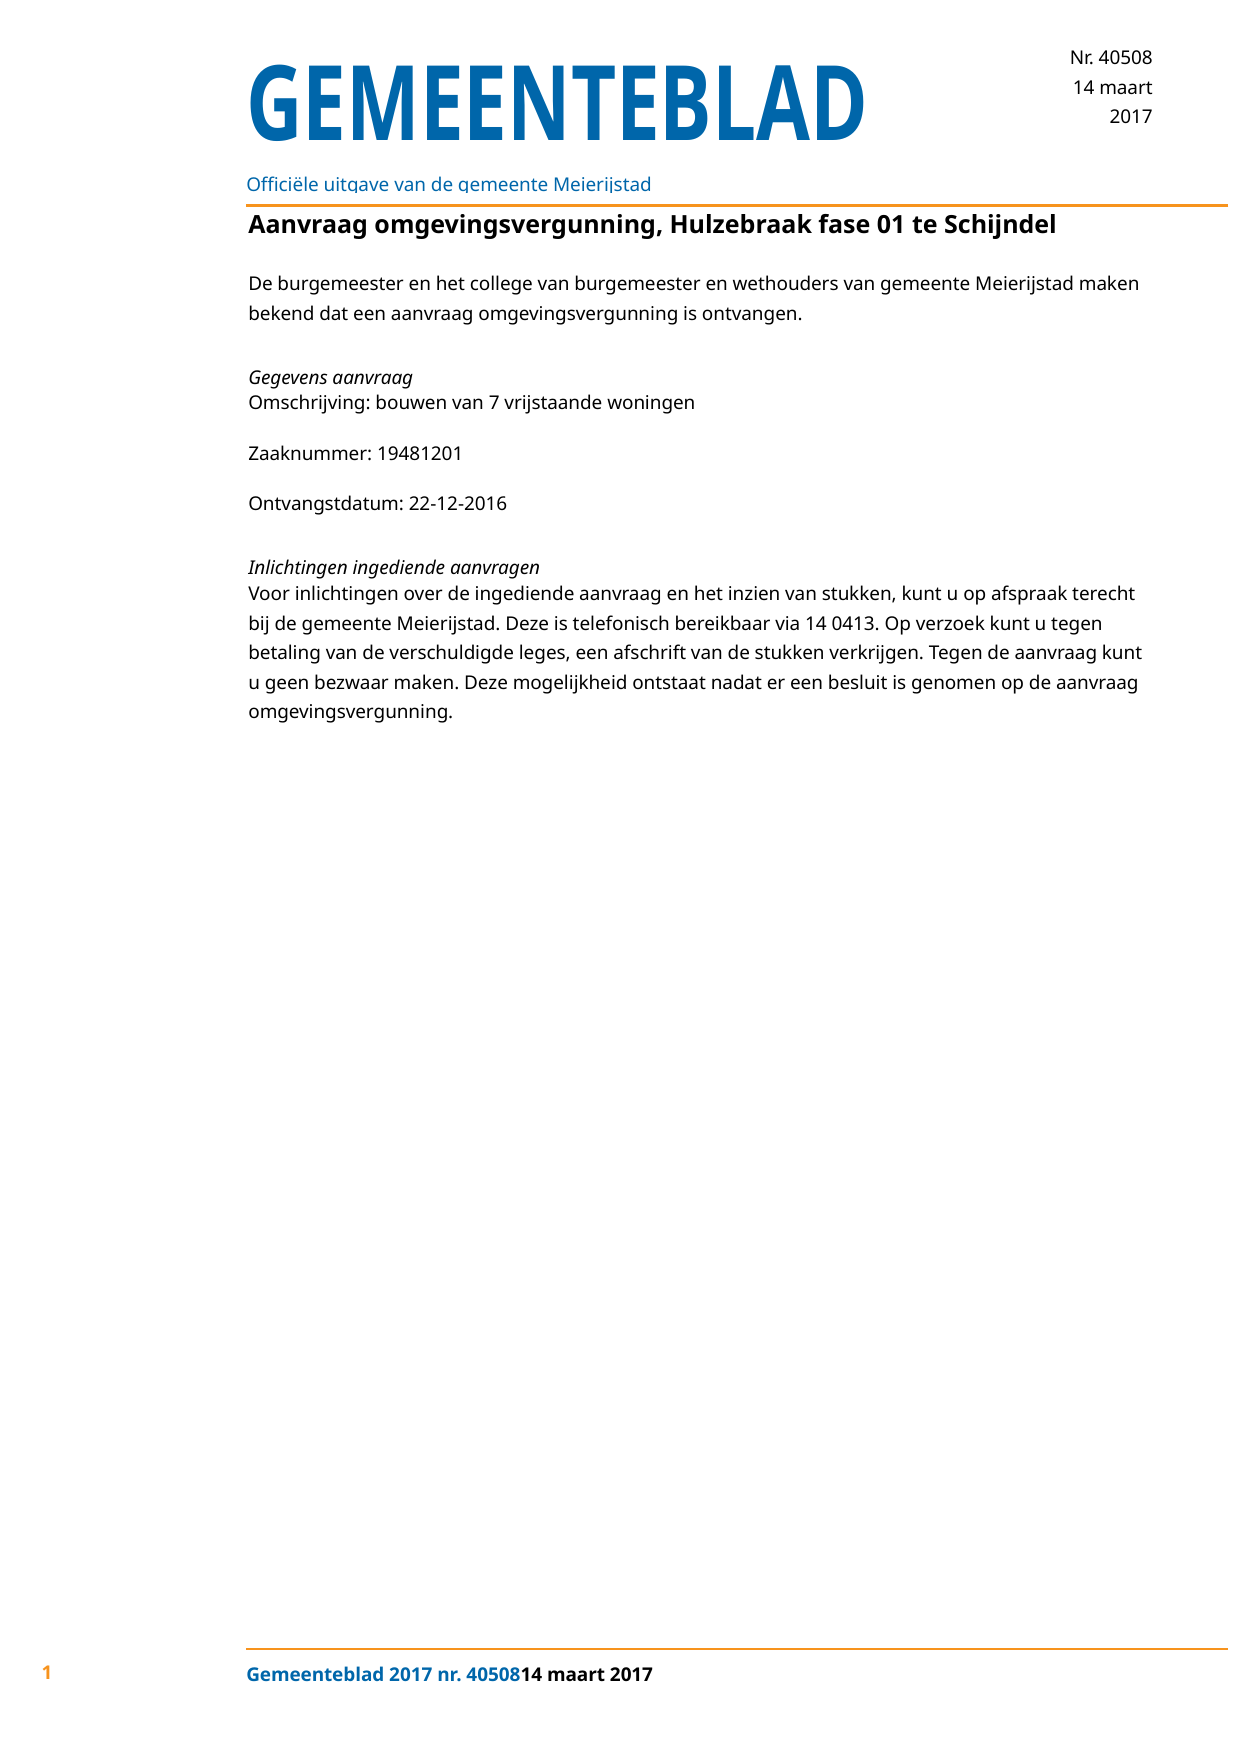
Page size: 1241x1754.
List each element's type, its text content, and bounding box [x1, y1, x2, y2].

picture [41, 47, 231, 172]
text Omschrijving: bouwen van 7 vrijstaande woningen [248, 389, 1152, 415]
text De burgemeester en het college van burgemeester en wethouders van gemeente Meierijstad maken bekend dat een aanvraag omgevingsvergunning is ontvangen. [248, 270, 1152, 326]
text Voor inlichtingen over de ingediende aanvraag en het inzien van stukken, kunt u op afspraak terecht bij de gemeente Meierijstad. Deze is telefonisch bereikbaar via 14 0413. Op verzoek kunt u tegen betaling van de verschuldigde leges, een afschrift van de stukken verkrijgen. Tegen de aanvraag kunt u geen bezwaar maken. Deze mogelijkheid ontstaat nadat er een besluit is genomen op de aanvraag omgevingsvergunning. [248, 580, 1152, 724]
text Gegevens aanvraag [248, 364, 1152, 389]
text Aanvraag omgevingsvergunning, Hulzebraak fase 01 te Schijndel [248, 207, 1152, 241]
text Inlichtingen ingediende aanvragen [248, 554, 1152, 580]
text Ontvangstdatum: 22-12-2016 [248, 490, 1152, 516]
text Zaaknummer: 19481201 [248, 440, 1152, 466]
